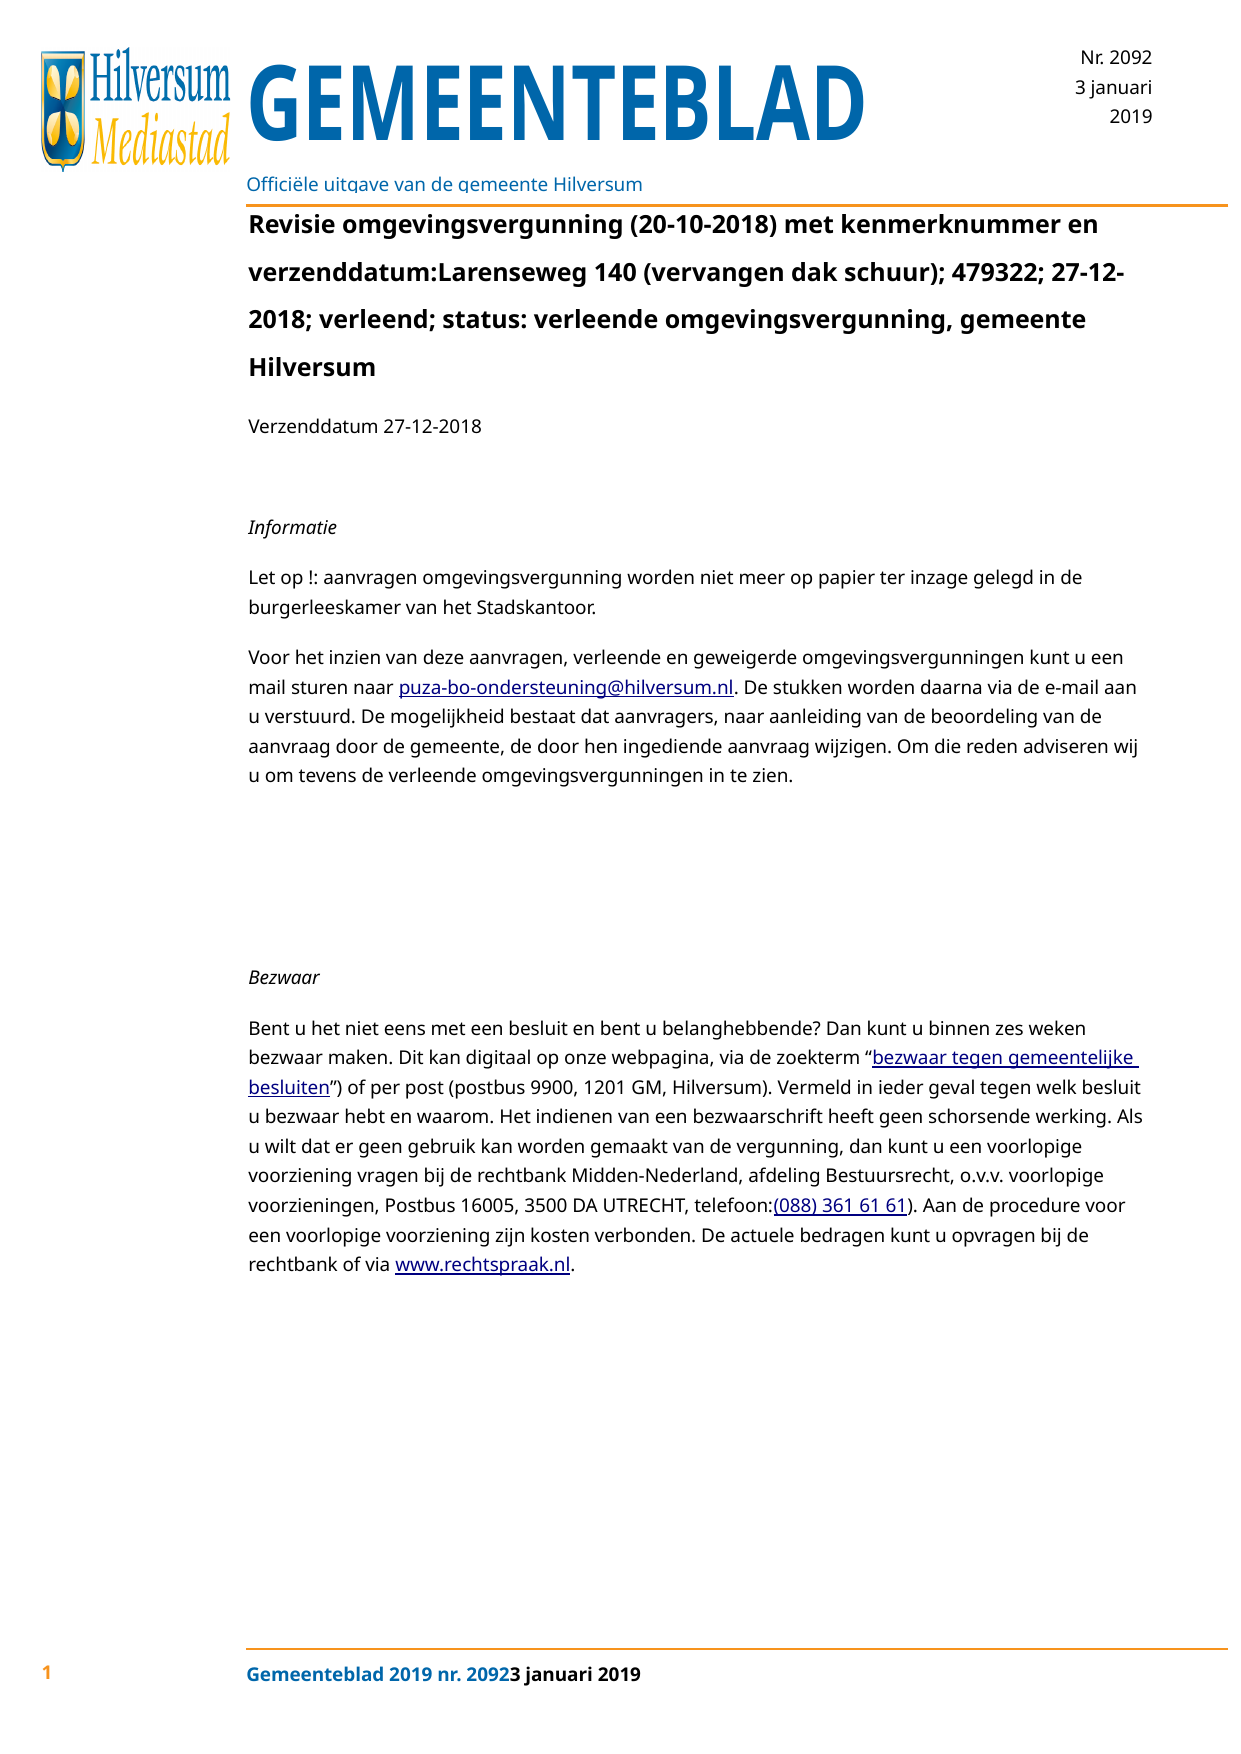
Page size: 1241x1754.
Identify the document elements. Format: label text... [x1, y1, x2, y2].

text Bent u het niet eens met een besluit en bent u belanghebbende? Dan kunt u binnen zes weken bezwaar maken. Dit kan digitaal op onze webpagina, via de zoekterm “bezwaar tegen gemeentelijke besluiten”) of per post (postbus 9900, 1201 GM, Hilversum). Vermeld in ieder geval tegen welk besluit u bezwaar hebt en waarom. Het indienen van een bezwaarschrift heeft geen schorsende werking. Als u wilt dat er geen gebruik kan worden gemaakt van de vergunning, dan kunt u een voorlopige voorziening vragen bij de rechtbank Midden-Nederland, afdeling Bestuursrecht, o.v.v. voorlopige voorzieningen, Postbus 16005, 3500 DA UTRECHT, telefoon:(088) 361 61 61). Aan de procedure voor een voorlopige voorziening zijn kosten verbonden. De actuele bedragen kunt u opvragen bij de rechtbank of via www.rechtspraak.nl. [248, 1015, 1152, 1277]
text Verzenddatum 27-12-2018 [248, 413, 1152, 439]
text Informatie [248, 514, 1152, 540]
picture [41, 47, 231, 172]
text Voor het inzien van deze aanvragen, verleende en geweigerde omgevingsvergunningen kunt u een mail sturen naar puza-bo-ondersteuning@hilversum.nl. De stukken worden daarna via de e-mail aan u verstuurd. De mogelijkheid bestaat dat aanvragers, naar aanleiding van de beoordeling van de aanvraag door de gemeente, de door hen ingediende aanvraag wijzigen. Om die reden adviseren wij u om tevens de verleende omgevingsvergunningen in te zien. [248, 644, 1152, 788]
text Let op !: aanvragen omgevingsvergunning worden niet meer op papier ter inzage gelegd in de burgerleeskamer van het Stadskantoor. [248, 564, 1152, 620]
text Revisie omgevingsvergunning (20-10-2018) met kenmerknummer en verzenddatum:Larenseweg 140 (vervangen dak schuur); 479322; 27-12-2018; verleend; status: verleende omgevingsvergunning, gemeente Hilversum [248, 207, 1152, 384]
text Bezwaar [248, 964, 1152, 990]
